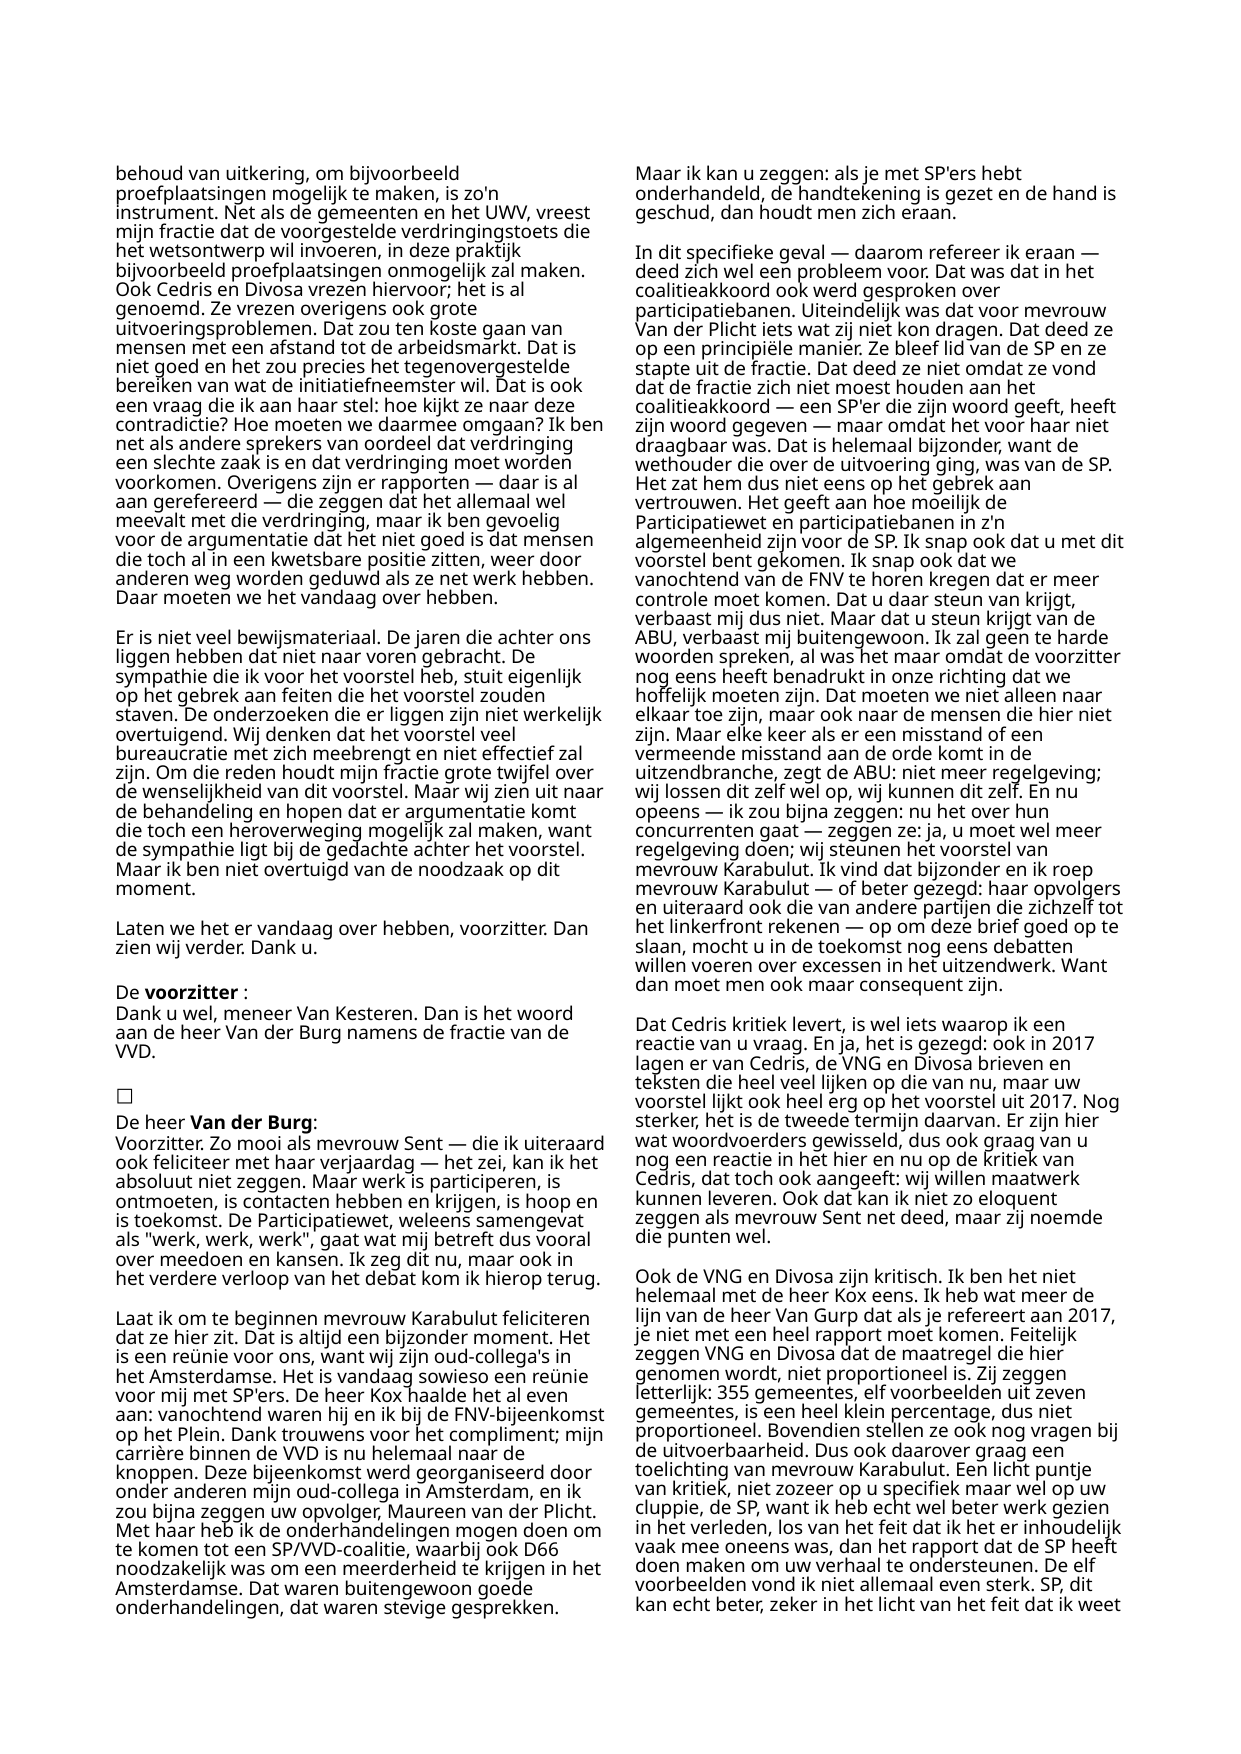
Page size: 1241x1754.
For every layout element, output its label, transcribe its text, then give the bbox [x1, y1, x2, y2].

text behoud van uitkering, om bijvoorbeeld proefplaatsingen mogelijk te maken, is zo'n instrument. Net als de gemeenten en het UWV, vreest mijn fractie dat de voorgestelde verdringingstoets die het wetsontwerp wil invoeren, in deze praktijk bijvoorbeeld proefplaatsingen onmogelijk zal maken. Ook Cedris en Divosa vrezen hiervoor; het is al genoemd. Ze vrezen overigens ook grote uitvoeringsproblemen. Dat zou ten koste gaan van mensen met een afstand tot de arbeidsmarkt. Dat is niet goed en het zou precies het tegenovergestelde bereiken van wat de initiatiefneemster wil. Dat is ook een vraag die ik aan haar stel: hoe kijkt ze naar deze contradictie? Hoe moeten we daarmee omgaan? Ik ben net als andere sprekers van oordeel dat verdringing een slechte zaak is en dat verdringing moet worden voorkomen. Overigens zijn er rapporten — daar is al aan gerefereerd — die zeggen dat het allemaal wel meevalt met die verdringing, maar ik ben gevoelig voor de argumentatie dat het niet goed is dat mensen die toch al in een kwetsbare positie zitten, weer door anderen weg worden geduwd als ze net werk hebben. Daar moeten we het vandaag over hebben. [115, 165, 605, 608]
text Dat Cedris kritiek levert, is wel iets waarop ik een reactie van u vraag. En ja, het is gezegd: ook in 2017 lagen er van Cedris, de VNG en Divosa brieven en teksten die heel veel lijken op die van nu, maar uw voorstel lijkt ook heel erg op het voorstel uit 2017. Nog sterker, het is de tweede termijn daarvan. Er zijn hier wat woordvoerders gewisseld, dus ook graag van u nog een reactie in het hier en nu op de kritiek van Cedris, dat toch ook aangeeft: wij willen maatwerk kunnen leveren. Ook dat kan ik niet zo eloquent zeggen als mevrouw Sent net deed, maar zij noemde die punten wel. [635, 1016, 1125, 1247]
text Dank u wel, meneer Van Kesteren. Dan is het woord aan de heer Van der Burg namens de fractie van de VVD. [115, 1005, 605, 1063]
text Voorzitter. Zo mooi als mevrouw Sent — die ik uiteraard ook feliciteer met haar verjaardag — het zei, kan ik het absoluut niet zeggen. Maar werk is participeren, is ontmoeten, is contacten hebben en krijgen, is hoop en is toekomst. De Participatiewet, weleens samengevat als "werk, werk, werk", gaat wat mij betreft dus vooral over meedoen en kansen. Ik zeg dit nu, maar ook in het verdere verloop van het debat kom ik hierop terug. [115, 1135, 605, 1289]
text Maar ik kan u zeggen: als je met SP'ers hebt onderhandeld, de handtekening is gezet en de hand is geschud, dan houdt men zich eraan. [635, 165, 1125, 223]
text De voorzitter : [115, 979, 605, 1005]
text Laat ik om te beginnen mevrouw Karabulut feliciteren dat ze hier zit. Dat is altijd een bijzonder moment. Het is een reünie voor ons, want wij zijn oud-collega's in het Amsterdamse. Het is vandaag sowieso een reünie voor mij met SP'ers. De heer Kox haalde het al even aan: vanochtend waren hij en ik bij de FNV-bijeenkomst op het Plein. Dank trouwens voor het compliment; mijn carrière binnen de VVD is nu helemaal naar de knoppen. Deze bijeenkomst werd georganiseerd door onder anderen mijn oud-collega in Amsterdam, en ik zou bijna zeggen uw opvolger, Maureen van der Plicht. Met haar heb ik de onderhandelingen mogen doen om te komen tot een SP/VVD-coalitie, waarbij ook D66 noodzakelijk was om een meerderheid te krijgen in het Amsterdamse. Dat waren buitengewoon goede onderhandelingen, dat waren stevige gesprekken. [115, 1310, 605, 1618]
text In dit specifieke geval — daarom refereer ik eraan — deed zich wel een probleem voor. Dat was dat in het coalitieakkoord ook werd gesproken over participatiebanen. Uiteindelijk was dat voor mevrouw Van der Plicht iets wat zij niet kon dragen. Dat deed ze op een principiële manier. Ze bleef lid van de SP en ze stapte uit de fractie. Dat deed ze niet omdat ze vond dat de fractie zich niet moest houden aan het coalitieakkoord — een SP'er die zijn woord geeft, heeft zijn woord gegeven — maar omdat het voor haar niet draagbaar was. Dat is helemaal bijzonder, want de wethouder die over de uitvoering ging, was van de SP. Het zat hem dus niet eens op het gebrek aan vertrouwen. Het geeft aan hoe moeilijk de Participatiewet en participatiebanen in z'n algemeenheid zijn voor de SP. Ik snap ook dat u met dit voorstel bent gekomen. Ik snap ook dat we vanochtend van de FNV te horen kregen dat er meer controle moet komen. Dat u daar steun van krijgt, verbaast mij dus niet. Maar dat u steun krijgt van de ABU, verbaast mij buitengewoon. Ik zal geen te harde woorden spreken, al was het maar omdat de voorzitter nog eens heeft benadrukt in onze richting dat we hoffelijk moeten zijn. Dat moeten we niet alleen naar elkaar toe zijn, maar ook naar de mensen die hier niet zijn. Maar elke keer als er een misstand of een vermeende misstand aan de orde komt in de uitzendbranche, zegt de ABU: niet meer regelgeving; wij lossen dit zelf wel op, wij kunnen dit zelf. En nu opeens — ik zou bijna zeggen: nu het over hun concurrenten gaat — zeggen ze: ja, u moet wel meer regelgeving doen; wij steunen het voorstel van mevrouw Karabulut. Ik vind dat bijzonder en ik roep mevrouw Karabulut — of beter gezegd: haar opvolgers en uiteraard ook die van andere partijen die zichzelf tot het linkerfront rekenen — op om deze brief goed op te slaan, mocht u in de toekomst nog eens debatten willen voeren over excessen in het uitzendwerk. Want dan moet men ook maar consequent zijn. [635, 244, 1125, 995]
text Er is niet veel bewijsmateriaal. De jaren die achter ons liggen hebben dat niet naar voren gebracht. De sympathie die ik voor het voorstel heb, stuit eigenlijk op het gebrek aan feiten die het voorstel zouden staven. De onderzoeken die er liggen zijn niet werkelijk overtuigend. Wij denken dat het voorstel veel bureaucratie met zich meebrengt en niet effectief zal zijn. Om die reden houdt mijn fractie grote twijfel over de wenselijkheid van dit voorstel. Maar wij zien uit naar de behandeling en hopen dat er argumentatie komt die toch een heroverweging mogelijk zal maken, want de sympathie ligt bij de gedachte achter het voorstel. Maar ik ben niet overtuigd van de noodzaak op dit moment. [115, 629, 605, 899]
text Ook de VNG en Divosa zijn kritisch. Ik ben het niet helemaal met de heer Kox eens. Ik heb wat meer de lijn van de heer Van Gurp dat als je refereert aan 2017, je niet met een heel rapport moet komen. Feitelijk zeggen VNG en Divosa dat de maatregel die hier genomen wordt, niet proportioneel is. Zij zeggen letterlijk: 355 gemeentes, elf voorbeelden uit zeven gemeentes, is een heel klein percentage, dus niet proportioneel. Bovendien stellen ze ook nog vragen bij de uitvoerbaarheid. Dus ook daarover graag een toelichting van mevrouw Karabulut. Een licht puntje van kritiek, niet zozeer op u specifiek maar wel op uw cluppie, de SP, want ik heb echt wel beter werk gezien in het verleden, los van het feit dat ik het er inhoudelijk vaak mee oneens was, dan het rapport dat de SP heeft doen maken om uw verhaal te ondersteunen. De elf voorbeelden vond ik niet allemaal even sterk. SP, dit kan echt beter, zeker in het licht van het feit dat ik weet [635, 1268, 1125, 1615]
text Laten we het er vandaag over hebben, voorzitter. Dan zien wij verder. Dank u. [115, 920, 605, 958]
text De heer Van der Burg: [115, 1109, 605, 1135]
text ⬜ [115, 1083, 605, 1109]
